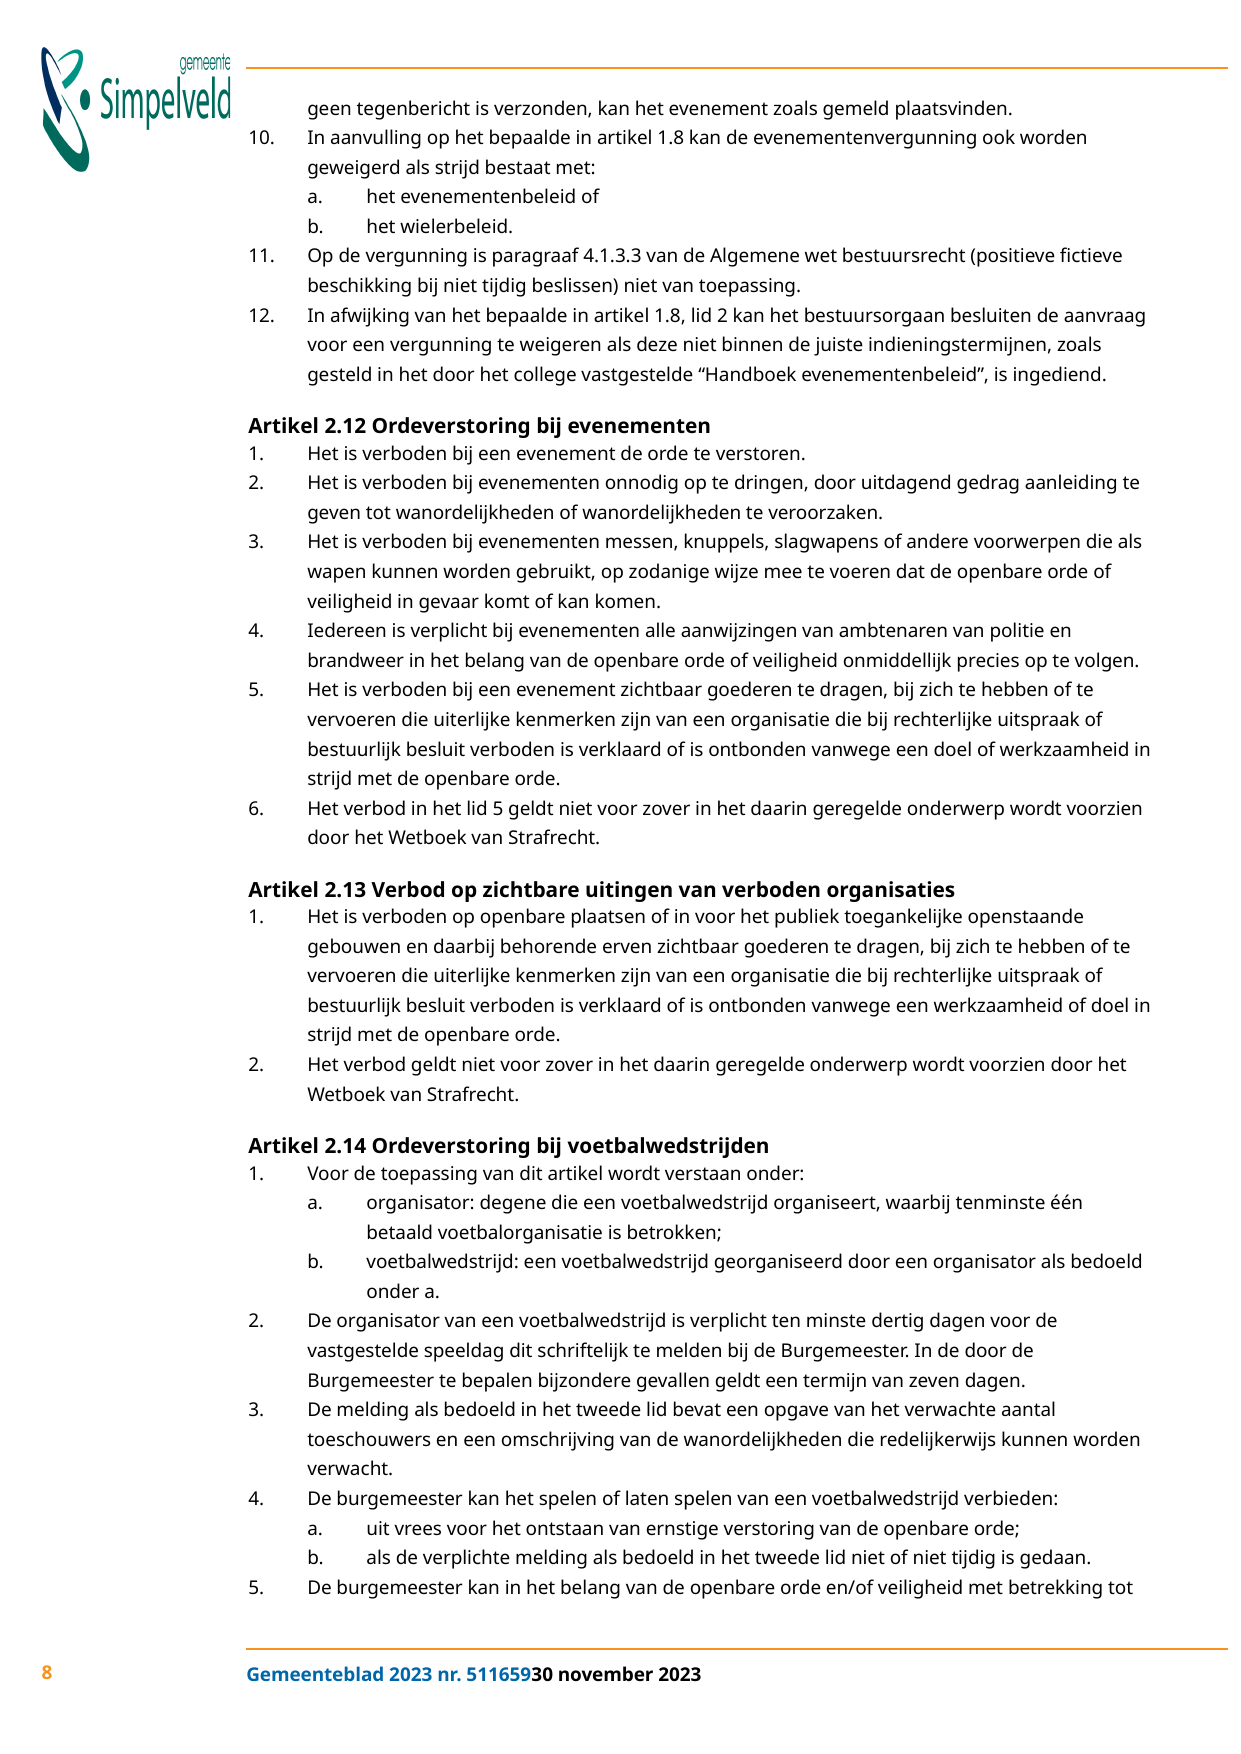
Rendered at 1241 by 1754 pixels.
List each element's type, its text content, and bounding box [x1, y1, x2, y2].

list Iedereen is verplicht bij evenementen alle aanwijzingen van ambtenaren van politie en brandweer in het belang van de openbare orde of veiligheid onmiddellijk precies op te volgen. [248, 617, 1152, 673]
list Op de vergunning is paragraaf 4.1.3.3 van de Algemene wet bestuursrecht (positieve fictieve beschikking bij niet tijdig beslissen) niet van toepassing. [248, 243, 1152, 298]
list het wielerbeleid. [307, 213, 1152, 239]
list uit vrees voor het ontstaan van ernstige verstoring van de openbare orde; [307, 1515, 1152, 1540]
list Het is verboden bij een evenement zichtbaar goederen te dragen, bij zich te hebben of te vervoeren die uiterlijke kenmerken zijn van een organisatie die bij rechterlijke uitspraak of bestuurlijk besluit verboden is verklaard of is ontbonden vanwege een doel of werkzaamheid in strijd met de openbare orde. [248, 677, 1152, 791]
list het evenementenbeleid of [307, 183, 1152, 209]
list als de verplichte melding als bedoeld in het tweede lid niet of niet tijdig is gedaan. [307, 1544, 1152, 1570]
list Het is verboden bij evenementen messen, knuppels, slagwapens of andere voorwerpen die als wapen kunnen worden gebruikt, op zodanige wijze mee te voeren dat de openbare orde of veiligheid in gevaar komt of kan komen. [248, 529, 1152, 613]
list De burgemeester kan in het belang van de openbare orde en/of veiligheid met betrekking tot [248, 1574, 1152, 1599]
list De burgemeester kan het spelen of laten spelen van een voetbalwedstrijd verbieden: [248, 1485, 1152, 1511]
list Het is verboden bij een evenement de orde te verstoren. [248, 440, 1152, 466]
list In aanvulling op het bepaalde in artikel 1.8 kan de evenementenvergunning ook worden geweigerd als strijd bestaat met: [248, 124, 1152, 180]
list In afwijking van het bepaalde in artikel 1.8, lid 2 kan het bestuursorgaan besluiten de aanvraag voor een vergunning te weigeren als deze niet binnen de juiste indieningstermijnen, zoals gesteld in het door het college vastgestelde “Handboek evenementenbeleid”, is ingediend. [248, 302, 1152, 387]
list geen tegenbericht is verzonden, kan het evenement zoals gemeld plaatsvinden. [248, 95, 1152, 121]
list De organisator van een voetbalwedstrijd is verplicht ten minste dertig dagen voor de vastgestelde speeldag dit schriftelijk te melden bij de Burgemeester. In de door de Burgemeester te bepalen bijzondere gevallen geldt een termijn van zeven dagen. [248, 1308, 1152, 1392]
list organisator: degene die een voetbalwedstrijd organiseert, waarbij tenminste één betaald voetbalorganisatie is betrokken; [307, 1189, 1152, 1244]
list Het verbod in het lid 5 geldt niet voor zover in het daarin geregelde onderwerp wordt voorzien door het Wetboek van Strafrecht. [248, 795, 1152, 850]
text Artikel 2.14 Ordeverstoring bij voetbalwedstrijden [248, 1131, 1152, 1160]
list voetbalwedstrijd: een voetbalwedstrijd georganiseerd door een organisator als bedoeld onder a. [307, 1248, 1152, 1304]
list Het is verboden bij evenementen onnodig op te dringen, door uitdagend gedrag aanleiding te geven tot wanordelijkheden of wanordelijkheden te veroorzaken. [248, 469, 1152, 525]
picture [41, 47, 231, 172]
list Het verbod geldt niet voor zover in het daarin geregelde onderwerp wordt voorzien door het Wetboek van Strafrecht. [248, 1051, 1152, 1107]
text Artikel 2.13 Verbod op zichtbare uitingen van verboden organisaties [248, 875, 1152, 903]
list De melding als bedoeld in het tweede lid bevat een opgave van het verwachte aantal toeschouwers en een omschrijving van de wanordelijkheden die redelijkerwijs kunnen worden verwacht. [248, 1396, 1152, 1481]
list Het is verboden op openbare plaatsen of in voor het publiek toegankelijke openstaande gebouwen en daarbij behorende erven zichtbaar goederen te dragen, bij zich te hebben of te vervoeren die uiterlijke kenmerken zijn van een organisatie die bij rechterlijke uitspraak of bestuurlijk besluit verboden is verklaard of is ontbonden vanwege een werkzaamheid of doel in strijd met de openbare orde. [248, 903, 1152, 1047]
list Voor de toepassing van dit artikel wordt verstaan onder: [248, 1160, 1152, 1185]
text Artikel 2.12 Ordeverstoring bij evenementen [248, 411, 1152, 440]
